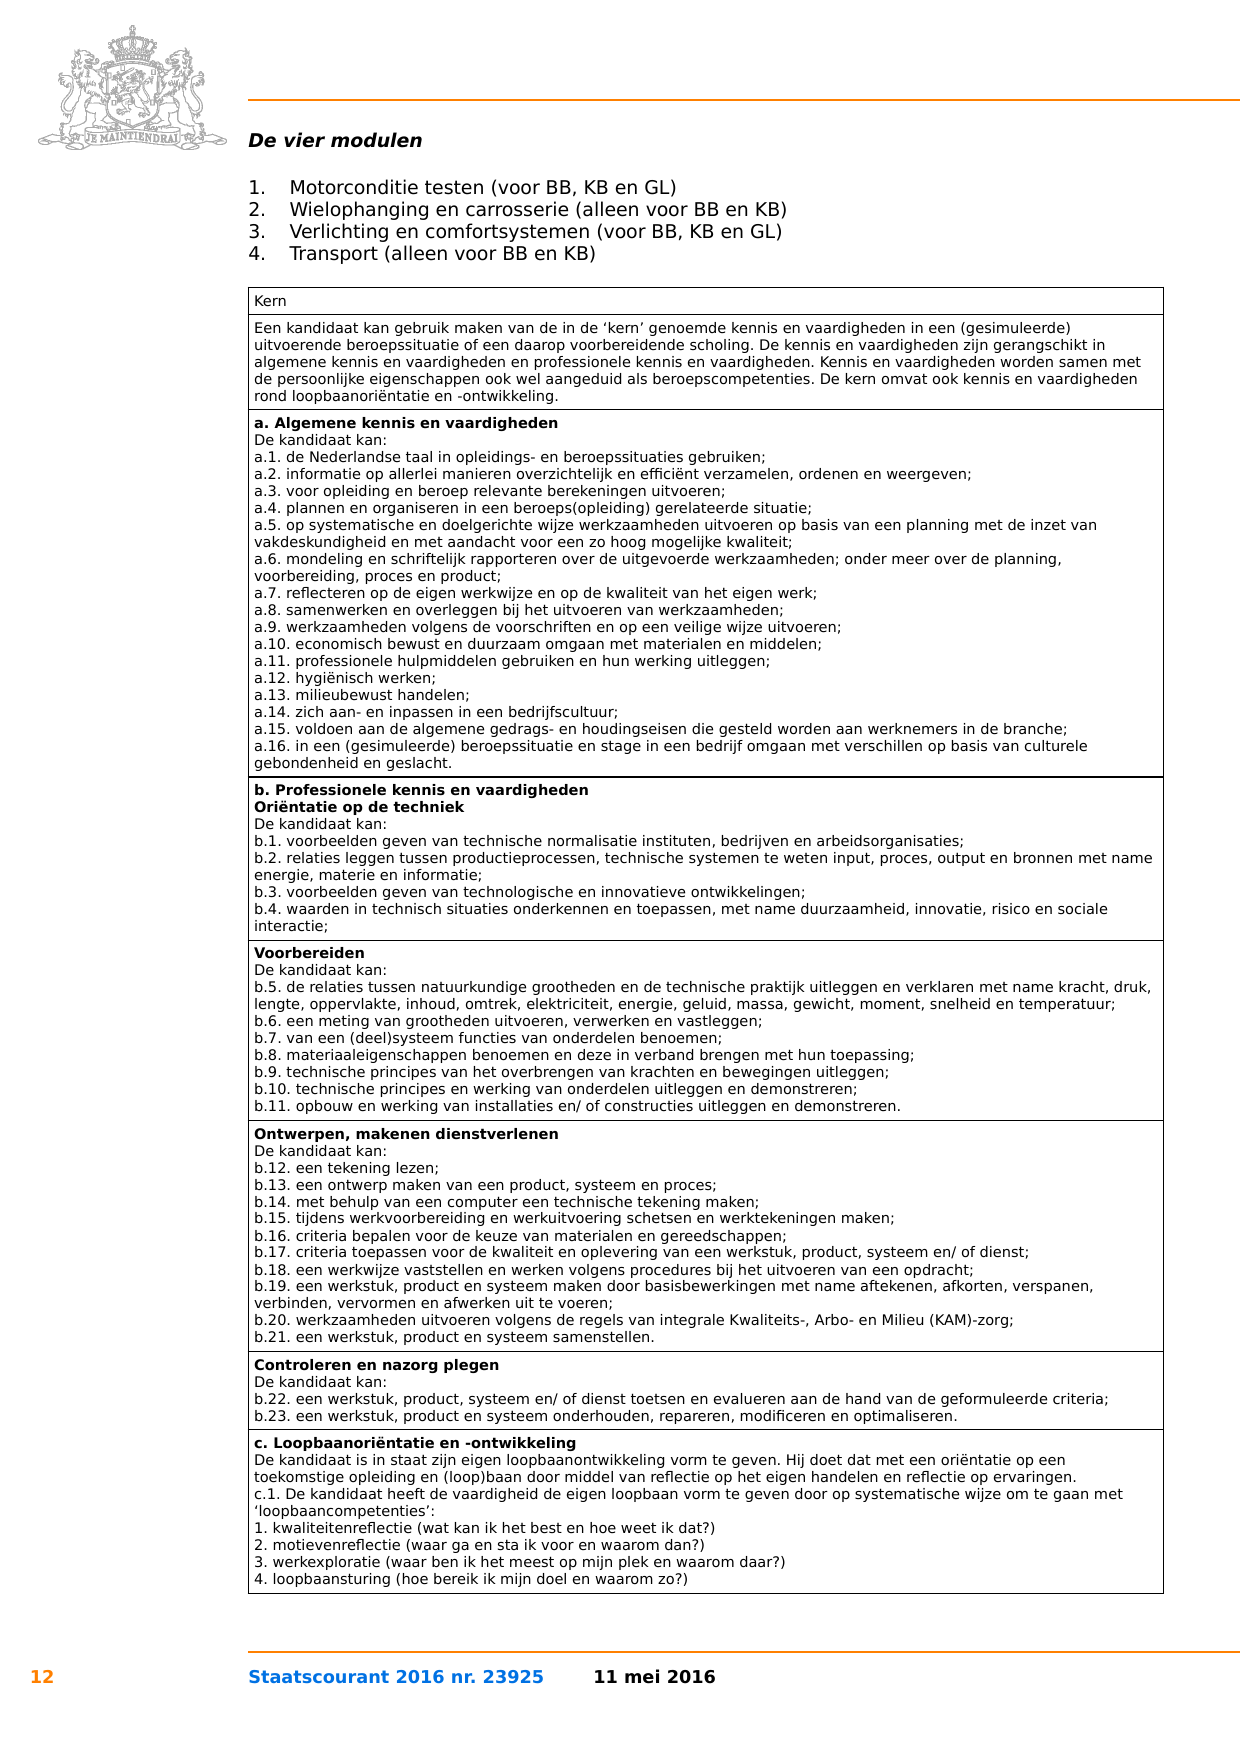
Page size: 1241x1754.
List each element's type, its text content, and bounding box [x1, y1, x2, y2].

table_cell b. Professionele kennis en vaardigheden Oriëntatie op de techniek De kandidaat kan: b.1. voorbeelden geven van technische normalisatie instituten, bedrijven en arbeidsorganisaties; b.2. relaties leggen tussen productieprocessen, technische systemen te weten input, proces, output en bronnen met name energie, materie en informatie; b.3. voorbeelden geven van technologische en innovatieve ontwikkelingen; b.4. waarden in technisch situaties onderkennen en toepassen, met name duurzaamheid, innovatie, risico en sociale interactie; [249, 778, 1163, 939]
text 2. Wielophanging en carrosserie (alleen voor BB en KB) [248, 199, 1163, 221]
table_cell Een kandidaat kan gebruik maken van de in de ‘kern’ genoemde kennis en vaardigheden in een (gesimuleerde) uitvoerende beroepssituatie of een daarop voorbereidende scholing. De kennis en vaardigheden zijn gerangschikt in algemene kennis en vaardigheden en professionele kennis en vaardigheden. Kennis en vaardigheden worden samen met de persoonlijke eigenschappen ook wel aangeduid als beroepscompetenties. De kern omvat ook kennis en vaardigheden rond loopbaanoriëntatie en -ontwikkeling. [249, 315, 1163, 409]
text 4. Transport (alleen voor BB en KB) [248, 243, 1163, 265]
table_cell Ontwerpen, makenen dienstverlenen De kandidaat kan: b.12. een tekening lezen; b.13. een ontwerp maken van een product, systeem en proces; b.14. met behulp van een computer een technische tekening maken; b.15. tijdens werkvoorbereiding en werkuitvoering schetsen en werktekeningen maken; b.16. criteria bepalen voor de keuze van materialen en gereedschappen; b.17. criteria toepassen voor de kwaliteit en oplevering van een werkstuk, product, systeem en/ of dienst; b.18. een werkwijze vaststellen en werken volgens procedures bij het uitvoeren van een opdracht; b.19. een werkstuk, product en systeem maken door basisbewerkingen met name aftekenen, afkorten, verspanen, verbinden, vervormen en afwerken uit te voeren; b.20. werkzaamheden uitvoeren volgens de regels van integrale Kwaliteits-, Arbo- en Milieu (KAM)-zorg; b.21. een werkstuk, product en systeem samenstellen. [249, 1121, 1163, 1351]
table_cell Voorbereiden De kandidaat kan: b.5. de relaties tussen natuurkundige grootheden en de technische praktijk uitleggen en verklaren met name kracht, druk, lengte, oppervlakte, inhoud, omtrek, elektriciteit, energie, geluid, massa, gewicht, moment, snelheid en temperatuur; b.6. een meting van grootheden uitvoeren, verwerken en vastleggen; b.7. van een (deel)systeem functies van onderdelen benoemen; b.8. materiaaleigenschappen benoemen en deze in verband brengen met hun toepassing; b.9. technische principes van het overbrengen van krachten en bewegingen uitleggen; b.10. technische principes en werking van onderdelen uitleggen en demonstreren; b.11. opbouw en werking van installaties en/ of constructies uitleggen en demonstreren. [249, 941, 1163, 1120]
table_cell Controleren en nazorg plegen De kandidaat kan: b.22. een werkstuk, product, systeem en/ of dienst toetsen en evalueren aan de hand van de geformuleerde criteria; b.23. een werkstuk, product en systeem onderhouden, repareren, modificeren en optimaliseren. [249, 1352, 1163, 1429]
table_header Kern [249, 288, 1163, 314]
table_cell c. Loopbaanoriëntatie en -ontwikkeling De kandidaat is in staat zijn eigen loopbaanontwikkeling vorm te geven. Hij doet dat met een oriëntatie op een toekomstige opleiding en (loop)baan door middel van reflectie op het eigen handelen en reflectie op ervaringen. c.1. De kandidaat heeft de vaardigheid de eigen loopbaan vorm te geven door op systematische wijze om te gaan met ‘loopbaancompetenties’: 1. kwaliteitenreflectie (wat kan ik het best en hoe weet ik dat?) 2. motievenreflectie (waar ga en sta ik voor en waarom dan?) 3. werkexploratie (waar ben ik het meest op mijn plek en waarom daar?) 4. loopbaansturing (hoe bereik ik mijn doel en waarom zo?) [249, 1430, 1163, 1592]
picture [38, 25, 227, 150]
text 1. Motorconditie testen (voor BB, KB en GL) [248, 177, 1163, 199]
table_cell a. Algemene kennis en vaardigheden De kandidaat kan: a.1. de Nederlandse taal in opleidings- en beroepssituaties gebruiken; a.2. informatie op allerlei manieren overzichtelijk en efficiënt verzamelen, ordenen en weergeven; a.3. voor opleiding en beroep relevante berekeningen uitvoeren; a.4. plannen en organiseren in een beroeps(opleiding) gerelateerde situatie; a.5. op systematische en doelgerichte wijze werkzaamheden uitvoeren op basis van een planning met de inzet van vakdeskundigheid en met aandacht voor een zo hoog mogelijke kwaliteit; a.6. mondeling en schriftelijk rapporteren over de uitgevoerde werkzaamheden; onder meer over de planning, voorbereiding, proces en product; a.7. reflecteren op de eigen werkwijze en op de kwaliteit van het eigen werk; a.8. samenwerken en overleggen bij het uitvoeren van werkzaamheden; a.9. werkzaamheden volgens de voorschriften en op een veilige wijze uitvoeren; a.10. economisch bewust en duurzaam omgaan met materialen en middelen; a.11. professionele hulpmiddelen gebruiken en hun werking uitleggen; a.12. hygiënisch werken; a.13. milieubewust handelen; a.14. zich aan- en inpassen in een bedrijfscultuur; a.15. voldoen aan de algemene gedrags- en houdingseisen die gesteld worden aan werknemers in de branche; a.16. in een (gesimuleerde) beroepssituatie en stage in een bedrijf omgaan met verschillen op basis van culturele gebondenheid en geslacht. [249, 410, 1163, 776]
text 3. Verlichting en comfortsystemen (voor BB, KB en GL) [248, 221, 1163, 243]
subtitle De vier modulen [248, 130, 1163, 152]
